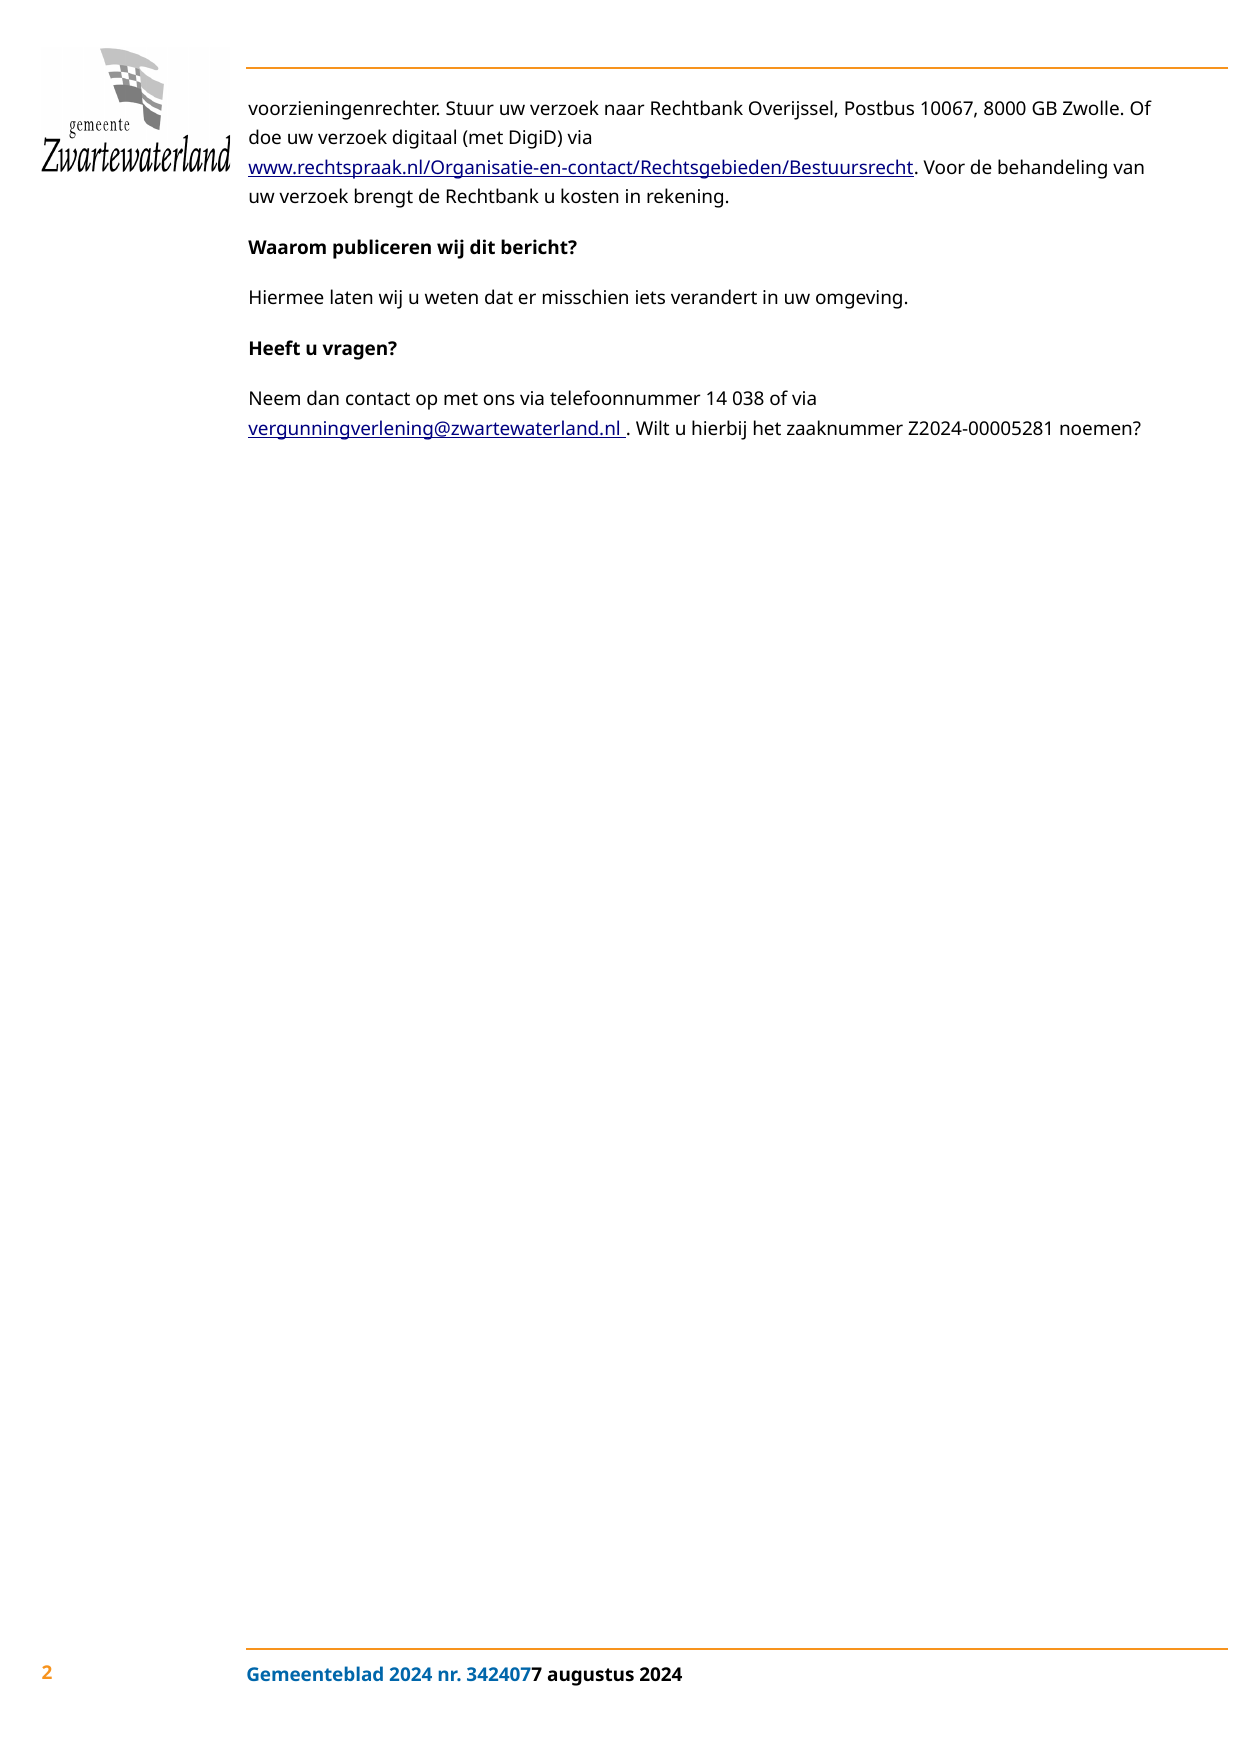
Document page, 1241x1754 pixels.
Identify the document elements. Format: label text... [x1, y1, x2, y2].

text Hiermee laten wij u weten dat er misschien iets verandert in uw omgeving. [248, 284, 1152, 310]
text Neem dan contact op met ons via telefoonnummer 14 038 of via vergunningverlening@zwartewaterland.nl . Wilt u hierbij het zaaknummer Z2024-00005281 noemen? [248, 385, 1152, 441]
text Heeft u vragen? [248, 335, 1152, 361]
text voorzieningenrechter. Stuur uw verzoek naar Rechtbank Overijssel, Postbus 10067, 8000 GB Zwolle. Of doe uw verzoek digitaal (met DigiD) via www.rechtspraak.nl/Organisatie-en-contact/Rechtsgebieden/Bestuursrecht. Voor de behandeling van uw verzoek brengt de Rechtbank u kosten in rekening. [248, 95, 1152, 209]
text Waarom publiceren wij dit bericht? [248, 234, 1152, 260]
picture [41, 47, 231, 172]
